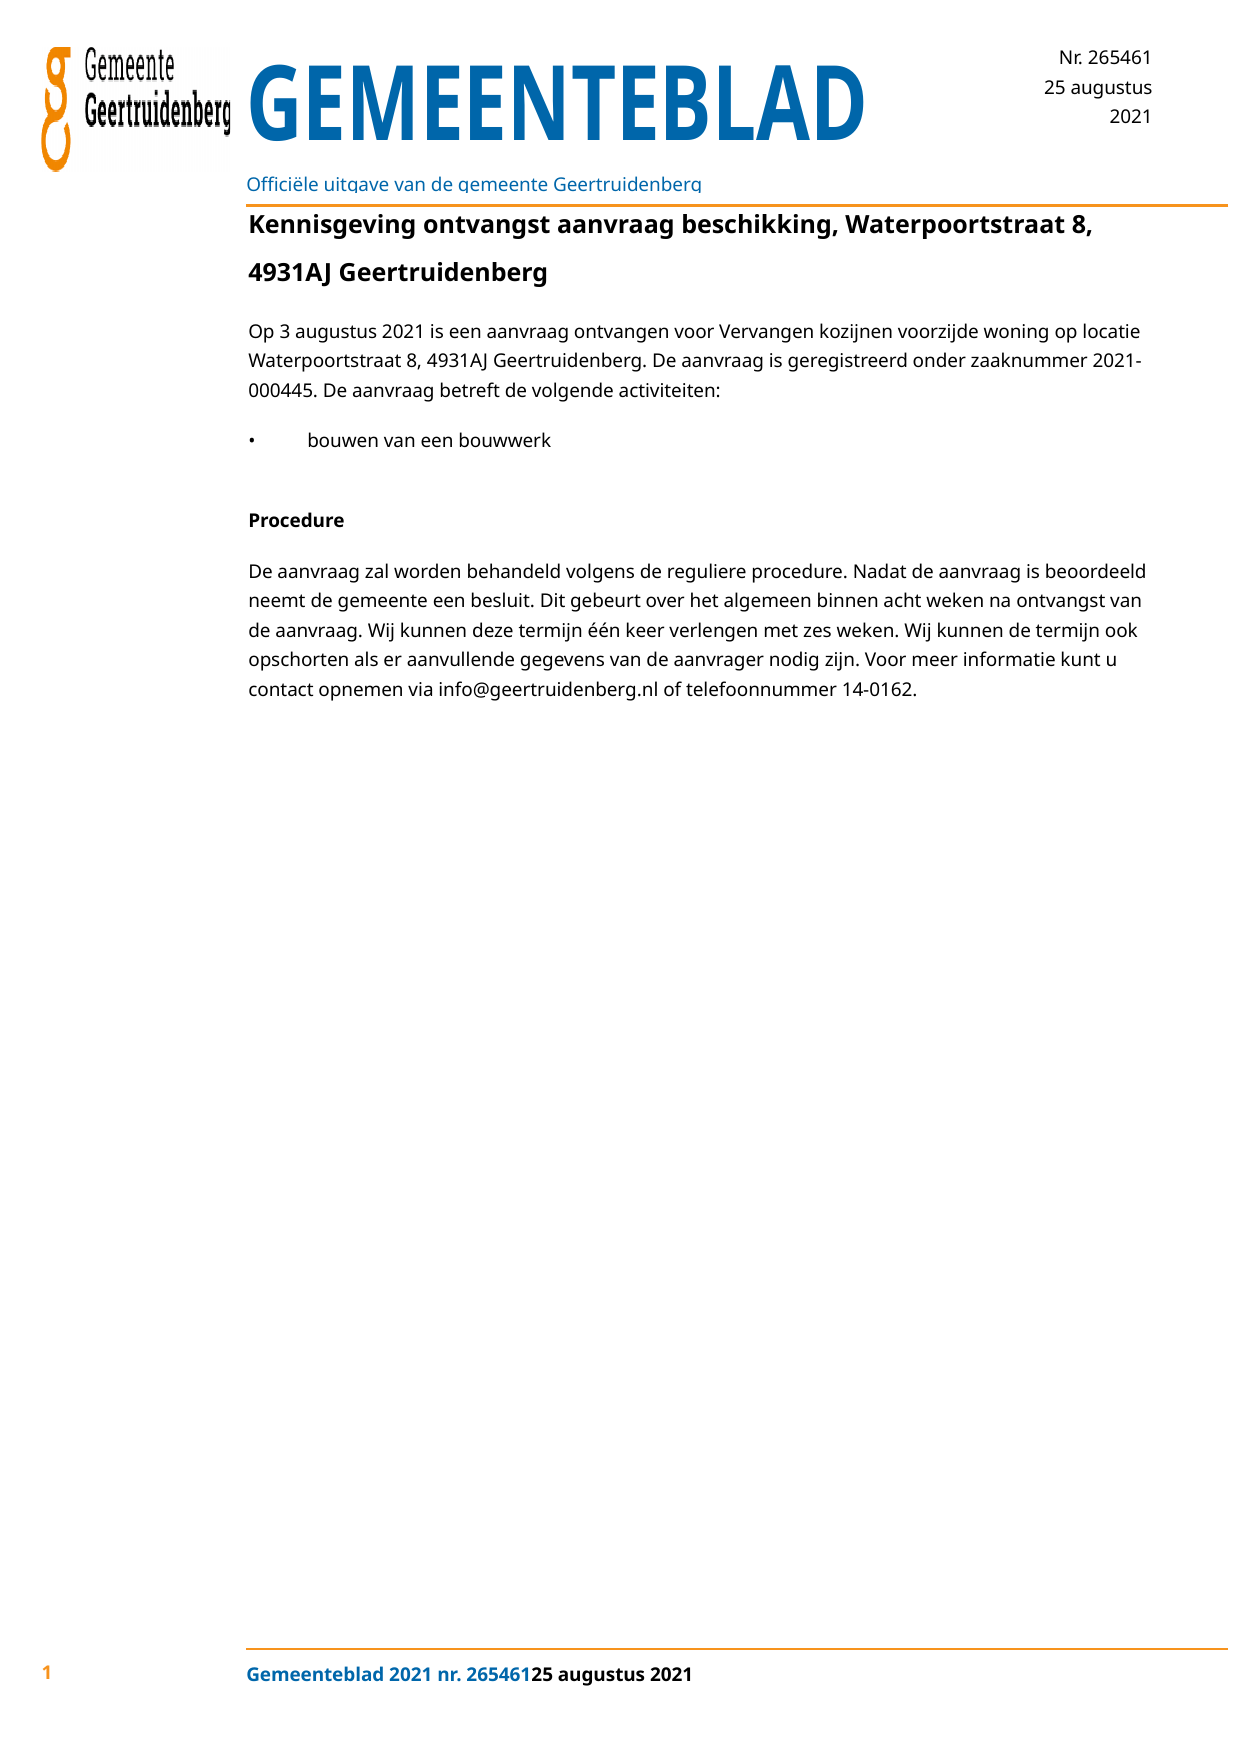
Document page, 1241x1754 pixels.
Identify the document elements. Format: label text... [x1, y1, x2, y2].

text De aanvraag zal worden behandeld volgens de reguliere procedure. Nadat de aanvraag is beoordeeld neemt de gemeente een besluit. Dit gebeurt over het algemeen binnen acht weken na ontvangst van de aanvraag. Wij kunnen deze termijn één keer verlengen met zes weken. Wij kunnen de termijn ook opschorten als er aanvullende gegevens van de aanvrager nodig zijn. Voor meer informatie kunt u contact opnemen via info@geertruidenberg.nl of telefoonnummer 14-0162. [248, 558, 1152, 702]
picture [41, 47, 231, 172]
text Procedure [248, 507, 1152, 533]
list bouwen van een bouwwerk [248, 427, 1152, 453]
text Kennisgeving ontvangst aanvraag beschikking, Waterpoortstraat 8, 4931AJ Geertruidenberg [248, 207, 1152, 288]
text Op 3 augustus 2021 is een aanvraag ontvangen voor Vervangen kozijnen voorzijde woning op locatie Waterpoortstraat 8, 4931AJ Geertruidenberg. De aanvraag is geregistreerd onder zaaknummer 2021-000445. De aanvraag betreft de volgende activiteiten: [248, 318, 1152, 403]
